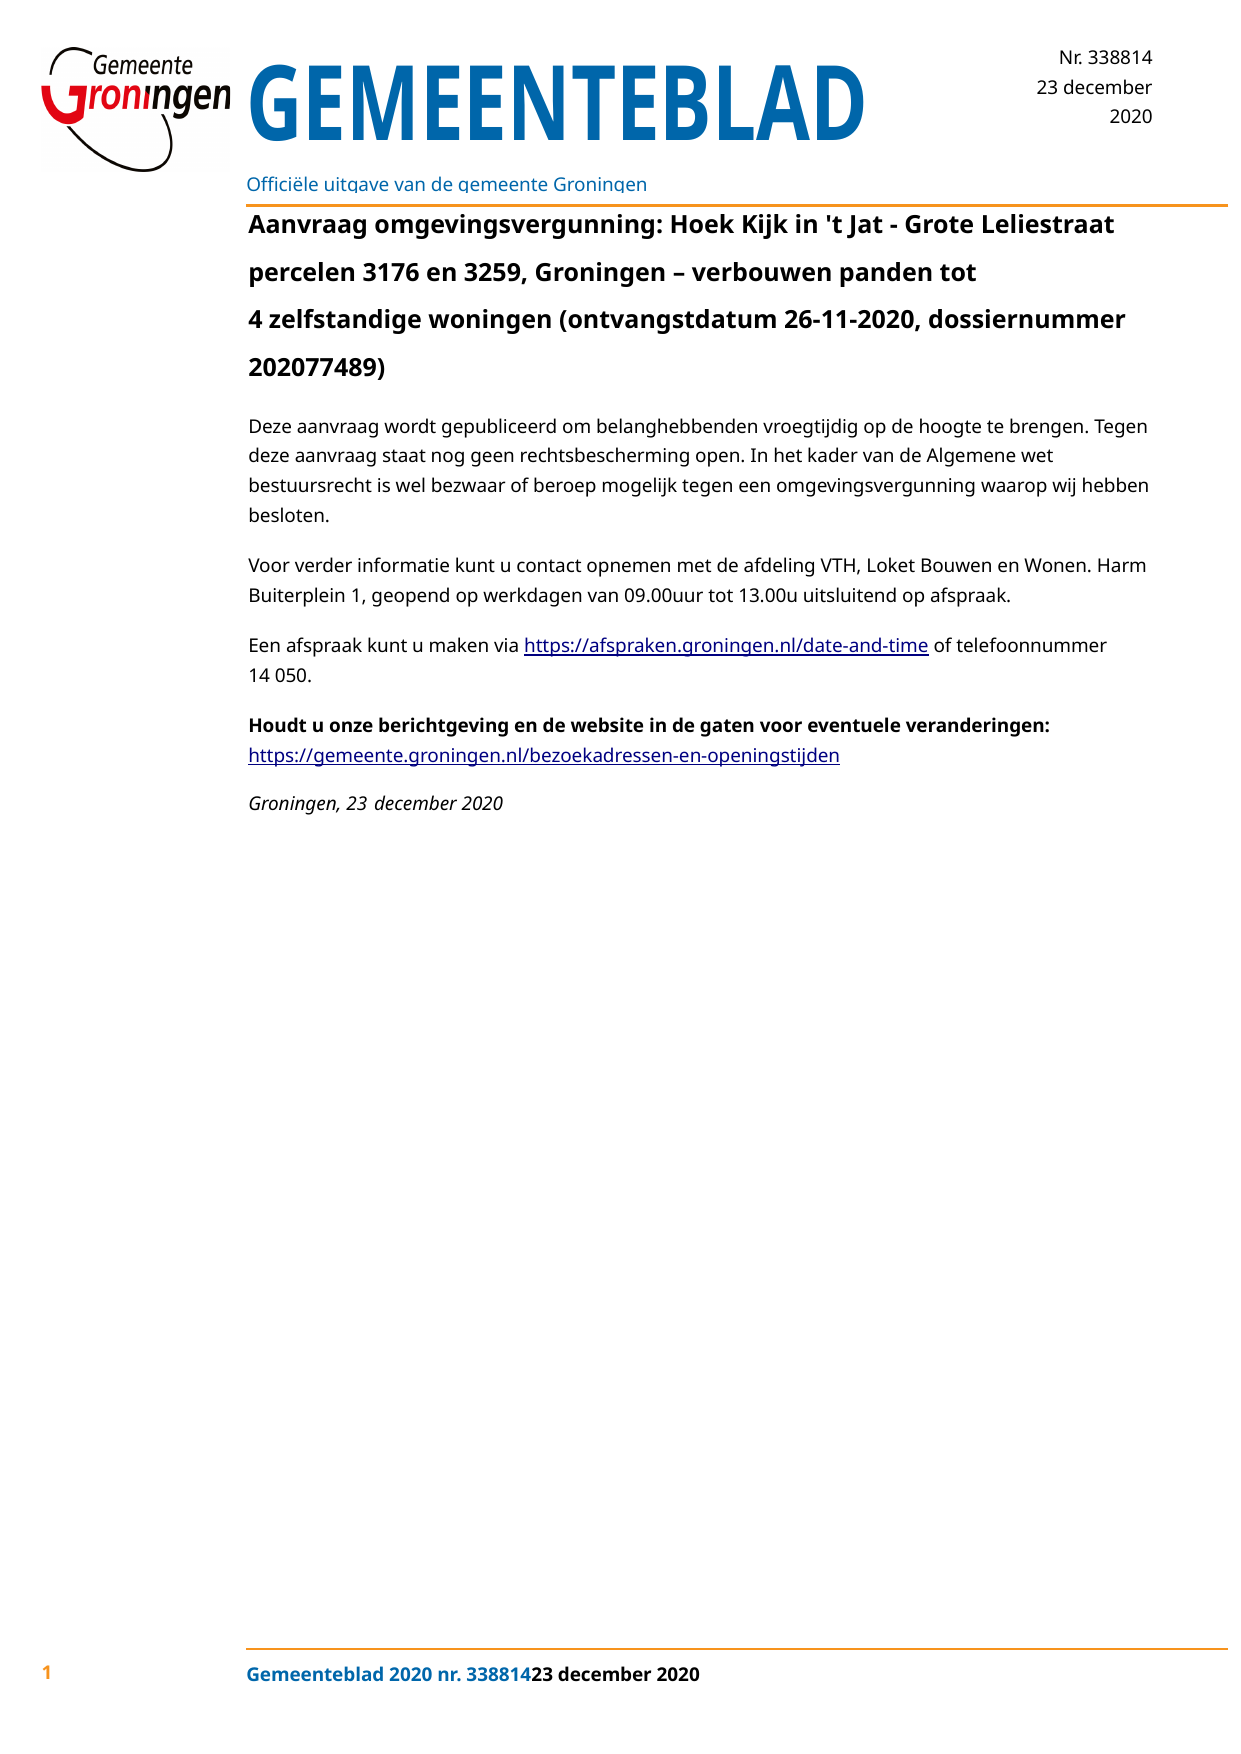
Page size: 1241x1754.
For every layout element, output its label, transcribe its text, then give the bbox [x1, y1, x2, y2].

text Voor verder informatie kunt u contact opnemen met de afdeling VTH, Loket Bouwen en Wonen. Harm Buiterplein 1, geopend op werkdagen van 09.00uur tot 13.00u uitsluitend op afspraak. [248, 552, 1152, 608]
text Groningen, 23 december 2020 [248, 790, 1152, 815]
picture [41, 47, 231, 172]
text Houdt u onze berichtgeving en de website in de gaten voor eventuele veranderingen: https://gemeente.groningen.nl/bezoekadressen-en-openingstijden [248, 712, 1152, 768]
text Deze aanvraag wordt gepubliceerd om belanghebbenden vroegtijdig op de hoogte te brengen. Tegen deze aanvraag staat nog geen rechtsbescherming open. In het kader van de Algemene wet bestuursrecht is wel bezwaar of beroep mogelijk tegen een omgevingsvergunning waarop wij hebben besloten. [248, 413, 1152, 528]
text Aanvraag omgevingsvergunning: Hoek Kijk in 't Jat - Grote Leliestraat percelen 3176 en 3259, Groningen – verbouwen panden tot 4 zelfstandige woningen (ontvangstdatum 26-11-2020, dossiernummer 202077489) [248, 207, 1152, 384]
text Een afspraak kunt u maken via https://afspraken.groningen.nl/date-and-time of telefoonnummer 14 050. [248, 632, 1152, 688]
